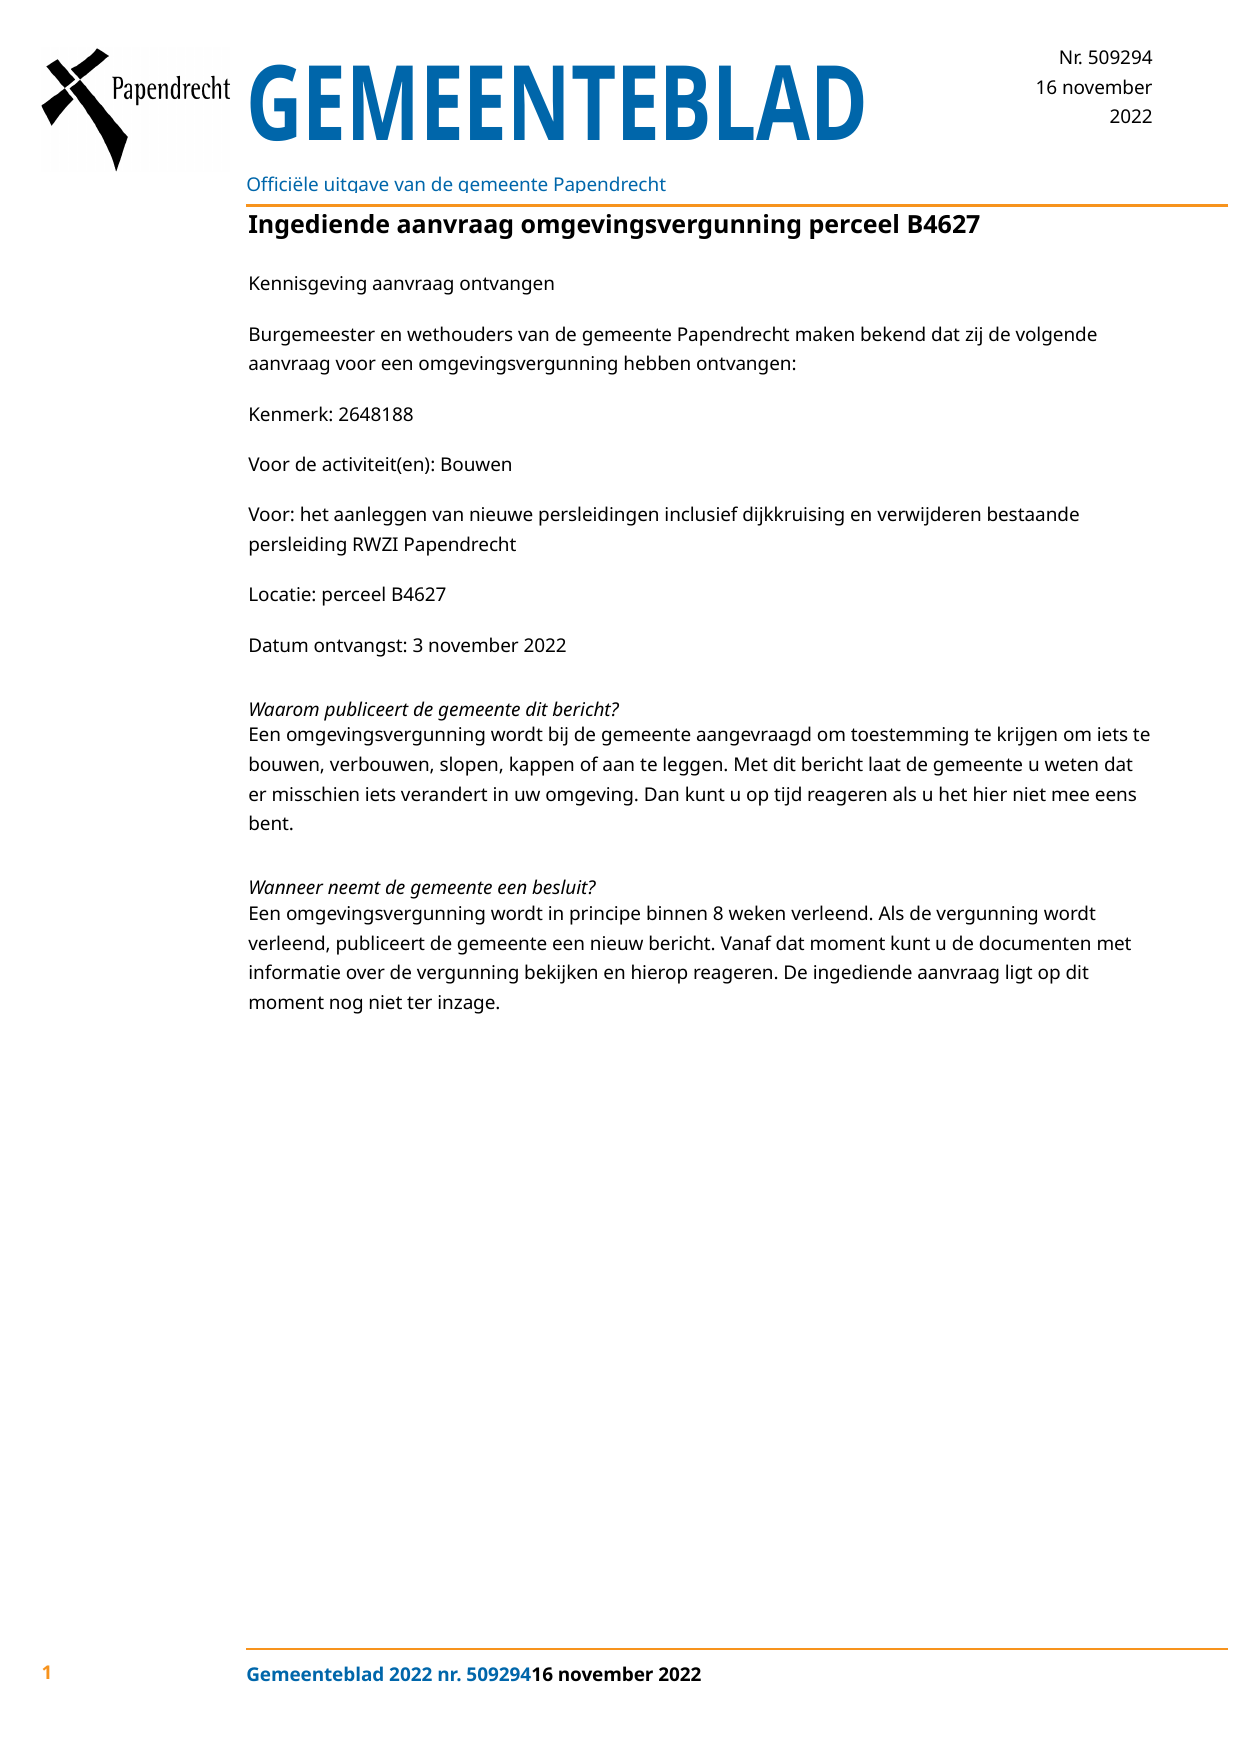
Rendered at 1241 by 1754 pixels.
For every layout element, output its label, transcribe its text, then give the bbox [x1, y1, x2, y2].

text Voor de activiteit(en): Bouwen [248, 451, 1152, 477]
picture [41, 47, 231, 172]
text Locatie: perceel B4627 [248, 582, 1152, 607]
text Kennisgeving aanvraag ontvangen [248, 270, 1152, 296]
text Wanneer neemt de gemeente een besluit? [248, 874, 1152, 900]
text Ingediende aanvraag omgevingsvergunning perceel B4627 [248, 207, 1152, 241]
text Burgemeester en wethouders van de gemeente Papendrecht maken bekend dat zij de volgende aanvraag voor een omgevingsvergunning hebben ontvangen: [248, 321, 1152, 376]
text Datum ontvangst: 3 november 2022 [248, 632, 1152, 658]
text Kenmerk: 2648188 [248, 401, 1152, 426]
text Een omgevingsvergunning wordt bij de gemeente aangevraagd om toestemming te krijgen om iets te bouwen, verbouwen, slopen, kappen of aan te leggen. Met dit bericht laat de gemeente u weten dat er misschien iets verandert in uw omgeving. Dan kunt u op tijd reageren als u het hier niet mee eens bent. [248, 722, 1152, 836]
text Een omgevingsvergunning wordt in principe binnen 8 weken verleend. Als de vergunning wordt verleend, publiceert de gemeente een nieuw bericht. Vanaf dat moment kunt u de documenten met informatie over de vergunning bekijken en hierop reageren. De ingediende aanvraag ligt op dit moment nog niet ter inzage. [248, 900, 1152, 1014]
text Voor: het aanleggen van nieuwe persleidingen inclusief dijkkruising en verwijderen bestaande persleiding RWZI Papendrecht [248, 502, 1152, 557]
text Waarom publiceert de gemeente dit bericht? [248, 696, 1152, 722]
